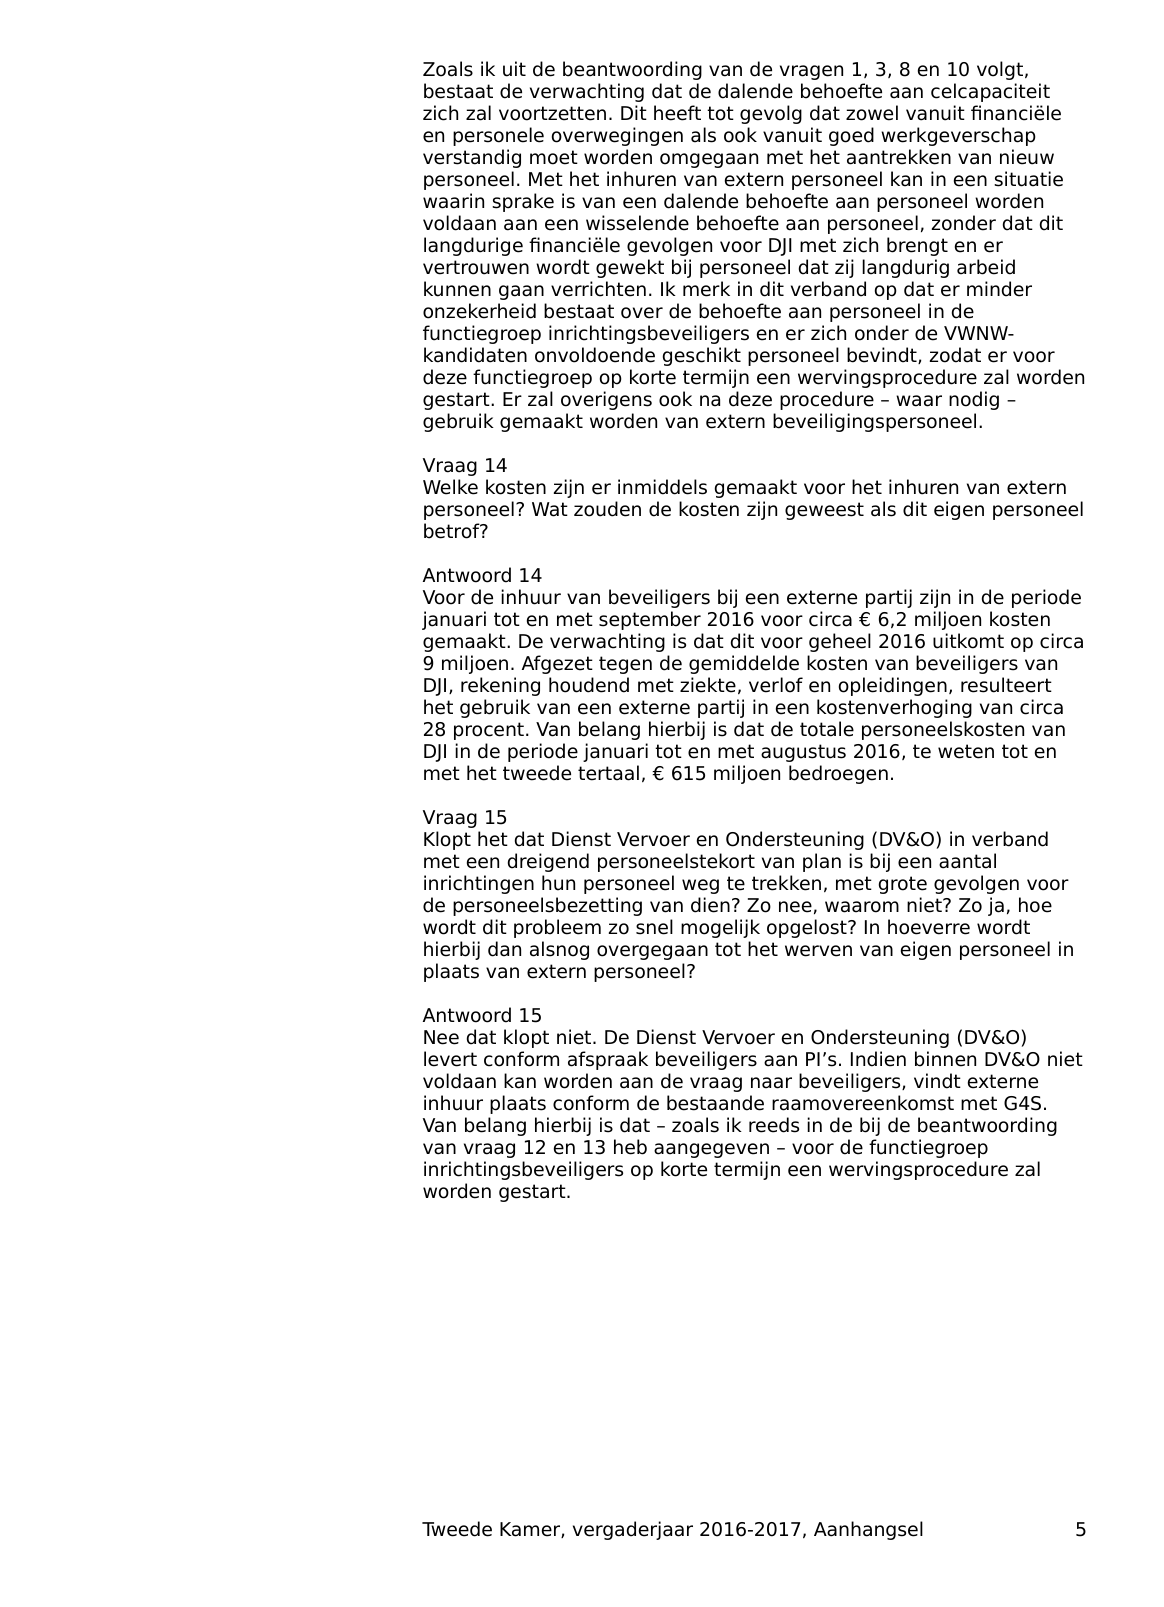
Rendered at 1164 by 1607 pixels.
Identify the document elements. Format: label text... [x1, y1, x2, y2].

text Welke kosten zijn er inmiddels gemaakt voor het inhuren van extern personeel? Wat zouden de kosten zijn geweest als dit eigen personeel betrof? [422, 477, 1087, 543]
text Antwoord 14 [422, 565, 1087, 587]
text Klopt het dat Dienst Vervoer en Ondersteuning (DV&O) in verband met een dreigend personeelstekort van plan is bij een aantal inrichtingen hun personeel weg te trekken, met grote gevolgen voor de personeelsbezetting van dien? Zo nee, waarom niet? Zo ja, hoe wordt dit probleem zo snel mogelijk opgelost? In hoeverre wordt hierbij dan alsnog overgegaan tot het werven van eigen personeel in plaats van extern personeel? [422, 829, 1087, 983]
text Zoals ik uit de beantwoording van de vragen 1, 3, 8 en 10 volgt, bestaat de verwachting dat de dalende behoefte aan celcapaciteit zich zal voortzetten. Dit heeft tot gevolg dat zowel vanuit financiële en personele overwegingen als ook vanuit goed werkgeverschap verstandig moet worden omgegaan met het aantrekken van nieuw personeel. Met het inhuren van extern personeel kan in een situatie waarin sprake is van een dalende behoefte aan personeel worden voldaan aan een wisselende behoefte aan personeel, zonder dat dit langdurige financiële gevolgen voor DJI met zich brengt en er vertrouwen wordt gewekt bij personeel dat zij langdurig arbeid kunnen gaan verrichten. Ik merk in dit verband op dat er minder onzekerheid bestaat over de behoefte aan personeel in de functiegroep inrichtingsbeveiligers en er zich onder de VWNW-kandidaten onvoldoende geschikt personeel bevindt, zodat er voor deze functiegroep op korte termijn een wervingsprocedure zal worden gestart. Er zal overigens ook na deze procedure – waar nodig – gebruik gemaakt worden van extern beveiligingspersoneel. [422, 59, 1087, 433]
text Vraag 14 [422, 455, 1087, 477]
text Vraag 15 [422, 807, 1087, 829]
text Nee dat klopt niet. De Dienst Vervoer en Ondersteuning (DV&O) levert conform afspraak beveiligers aan PI’s. Indien binnen DV&O niet voldaan kan worden aan de vraag naar beveiligers, vindt externe inhuur plaats conform de bestaande raamovereenkomst met G4S. Van belang hierbij is dat – zoals ik reeds in de bij de beantwoording van vraag 12 en 13 heb aangegeven – voor de functiegroep inrichtingsbeveiligers op korte termijn een wervingsprocedure zal worden gestart. [422, 1027, 1087, 1203]
text Antwoord 15 [422, 1005, 1087, 1027]
text Voor de inhuur van beveiligers bij een externe partij zijn in de periode januari tot en met september 2016 voor circa € 6,2 miljoen kosten gemaakt. De verwachting is dat dit voor geheel 2016 uitkomt op circa 9 miljoen. Afgezet tegen de gemiddelde kosten van beveiligers van DJI, rekening houdend met ziekte, verlof en opleidingen, resulteert het gebruik van een externe partij in een kostenverhoging van circa 28 procent. Van belang hierbij is dat de totale personeelskosten van DJI in de periode januari tot en met augustus 2016, te weten tot en met het tweede tertaal, € 615 miljoen bedroegen. [422, 587, 1087, 785]
